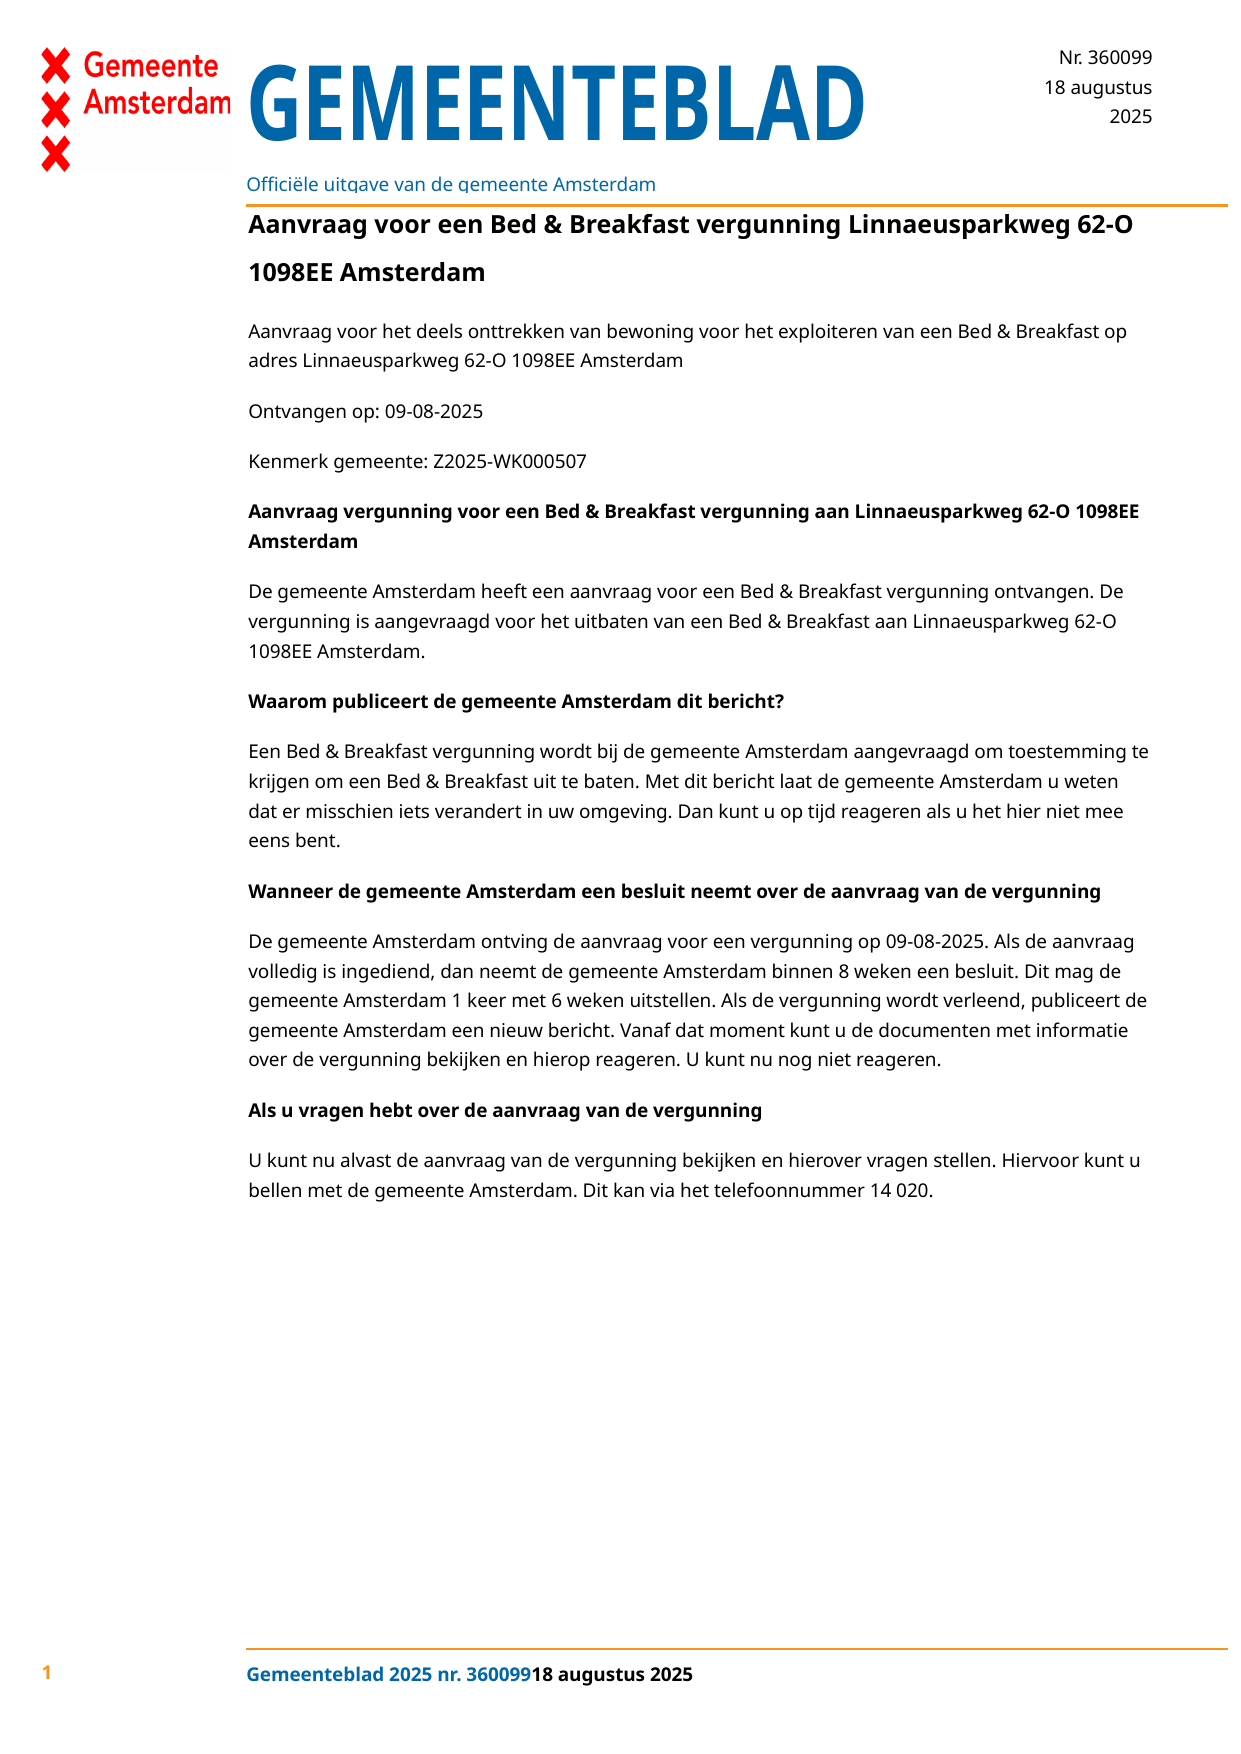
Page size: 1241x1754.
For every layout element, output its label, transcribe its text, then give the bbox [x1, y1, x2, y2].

text Aanvraag vergunning voor een Bed & Breakfast vergunning aan Linnaeusparkweg 62-O 1098EE Amsterdam [248, 499, 1152, 554]
text U kunt nu alvast de aanvraag van de vergunning bekijken en hierover vragen stellen. Hiervoor kunt u bellen met de gemeente Amsterdam. Dit kan via het telefoonnummer 14 020. [248, 1147, 1152, 1203]
text Een Bed & Breakfast vergunning wordt bij de gemeente Amsterdam aangevraagd om toestemming te krijgen om een Bed & Breakfast uit te baten. Met dit bericht laat de gemeente Amsterdam u weten dat er misschien iets verandert in uw omgeving. Dan kunt u op tijd reageren als u het hier niet mee eens bent. [248, 739, 1152, 853]
text Aanvraag voor een Bed & Breakfast vergunning Linnaeusparkweg 62-O 1098EE Amsterdam [248, 207, 1152, 288]
text Ontvangen op: 09-08-2025 [248, 398, 1152, 424]
text Wanneer de gemeente Amsterdam een besluit neemt over de aanvraag van de vergunning [248, 878, 1152, 904]
text De gemeente Amsterdam heeft een aanvraag voor een Bed & Breakfast vergunning ontvangen. De vergunning is aangevraagd voor het uitbaten van een Bed & Breakfast aan Linnaeusparkweg 62-O 1098EE Amsterdam. [248, 579, 1152, 664]
text Als u vragen hebt over de aanvraag van de vergunning [248, 1097, 1152, 1123]
text De gemeente Amsterdam ontving de aanvraag voor een vergunning op 09-08-2025. Als de aanvraag volledig is ingediend, dan neemt de gemeente Amsterdam binnen 8 weken een besluit. Dit mag de gemeente Amsterdam 1 keer met 6 weken uitstellen. Als de vergunning wordt verleend, publiceert de gemeente Amsterdam een nieuw bericht. Vanaf dat moment kunt u de documenten met informatie over de vergunning bekijken en hierop reageren. U kunt nu nog niet reageren. [248, 928, 1152, 1072]
text Aanvraag voor het deels onttrekken van bewoning voor het exploiteren van een Bed & Breakfast op adres Linnaeusparkweg 62-O 1098EE Amsterdam [248, 318, 1152, 373]
text Kenmerk gemeente: Z2025-WK000507 [248, 448, 1152, 474]
picture [41, 47, 231, 172]
text Waarom publiceert de gemeente Amsterdam dit bericht? [248, 688, 1152, 714]
